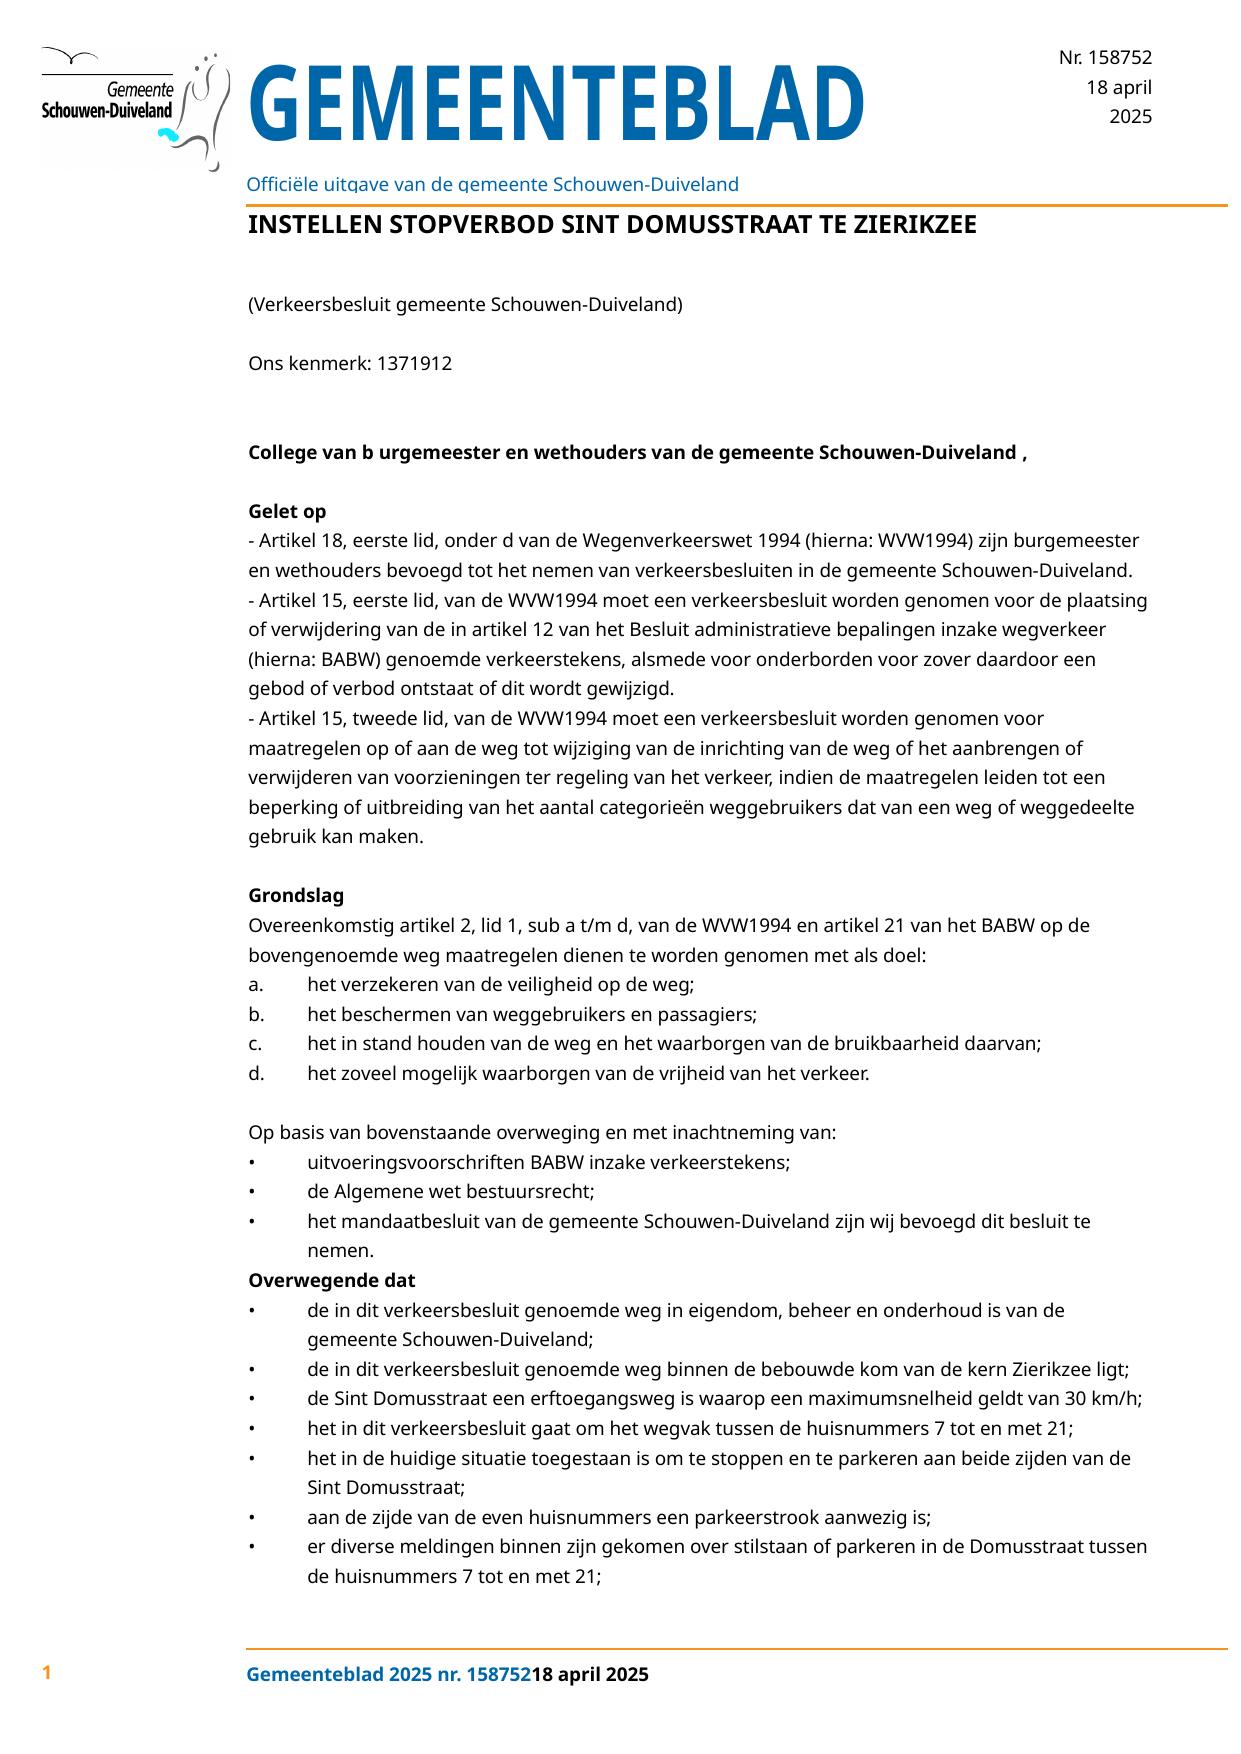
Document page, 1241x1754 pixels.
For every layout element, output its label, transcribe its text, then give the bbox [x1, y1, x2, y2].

list het verzekeren van de veiligheid op de weg; [248, 971, 1152, 997]
text Overwegende dat [248, 1267, 1152, 1293]
list het in stand houden van de weg en het waarborgen van de bruikbaarheid daarvan; [248, 1031, 1152, 1056]
text - Artikel 18, eerste lid, onder d van de Wegenverkeerswet 1994 (hierna: WVW1994) zijn burgemeester en wethouders bevoegd tot het nemen van verkeersbesluiten in de gemeente Schouwen-Duiveland. [248, 528, 1152, 583]
text - Artikel 15, tweede lid, van de WVW1994 moet een verkeersbesluit worden genomen voor maatregelen op of aan de weg tot wijziging van de inrichting van de weg of het aanbrengen of verwijderen van voorzieningen ter regeling van het verkeer, indien de maatregelen leiden tot een beperking of uitbreiding van het aantal categorieën weggebruikers dat van een weg of weggedeelte gebruik kan maken. [248, 705, 1152, 849]
list aan de zijde van de even huisnummers een parkeerstrook aanwezig is; [248, 1504, 1152, 1530]
list de in dit verkeersbesluit genoemde weg binnen de bebouwde kom van de kern Zierikzee ligt; [248, 1356, 1152, 1382]
text (Verkeersbesluit gemeente Schouwen-Duiveland) [248, 291, 1152, 317]
text Overeenkomstig artikel 2, lid 1, sub a t/m d, van de WVW1994 en artikel 21 van het BABW op de bovengenoemde weg maatregelen dienen te worden genomen met als doel: [248, 912, 1152, 968]
list er diverse meldingen binnen zijn gekomen over stilstaan of parkeren in de Domusstraat tussen de huisnummers 7 tot en met 21; [248, 1533, 1152, 1589]
text Op basis van bovenstaande overweging en met inachtneming van: [248, 1119, 1152, 1145]
list de in dit verkeersbesluit genoemde weg in eigendom, beheer en onderhoud is van de gemeente Schouwen-Duiveland; [248, 1297, 1152, 1352]
list het zoveel mogelijk waarborgen van de vrijheid van het verkeer. [248, 1060, 1152, 1086]
list de Sint Domusstraat een erftoegangsweg is waarop een maximumsnelheid geldt van 30 km/h; [248, 1386, 1152, 1411]
list het beschermen van weggebruikers en passagiers; [248, 1001, 1152, 1027]
list het mandaatbesluit van de gemeente Schouwen-Duiveland zijn wij bevoegd dit besluit te nemen. [248, 1208, 1152, 1263]
list uitvoeringsvoorschriften BABW inzake verkeerstekens; [248, 1149, 1152, 1175]
text College van b urgemeester en wethouders van de gemeente Schouwen-Duiveland , [248, 439, 1152, 465]
picture [41, 47, 231, 172]
text INSTELLEN STOPVERBOD SINT DOMUSSTRAAT TE ZIERIKZEE [248, 207, 1152, 241]
text Ons kenmerk: 1371912 [248, 350, 1152, 376]
text Grondslag [248, 883, 1152, 908]
list de Algemene wet bestuursrecht; [248, 1178, 1152, 1204]
list het in de huidige situatie toegestaan is om te stoppen en te parkeren aan beide zijden van de Sint Domusstraat; [248, 1445, 1152, 1500]
list het in dit verkeersbesluit gaat om het wegvak tussen de huisnummers 7 tot en met 21; [248, 1415, 1152, 1441]
text - Artikel 15, eerste lid, van de WVW1994 moet een verkeersbesluit worden genomen voor de plaatsing of verwijdering van de in artikel 12 van het Besluit administratieve bepalingen inzake wegverkeer (hierna: BABW) genoemde verkeerstekens, alsmede voor onderborden voor zover daardoor een gebod of verbod ontstaat of dit wordt gewijzigd. [248, 587, 1152, 701]
text Gelet op [248, 498, 1152, 524]
